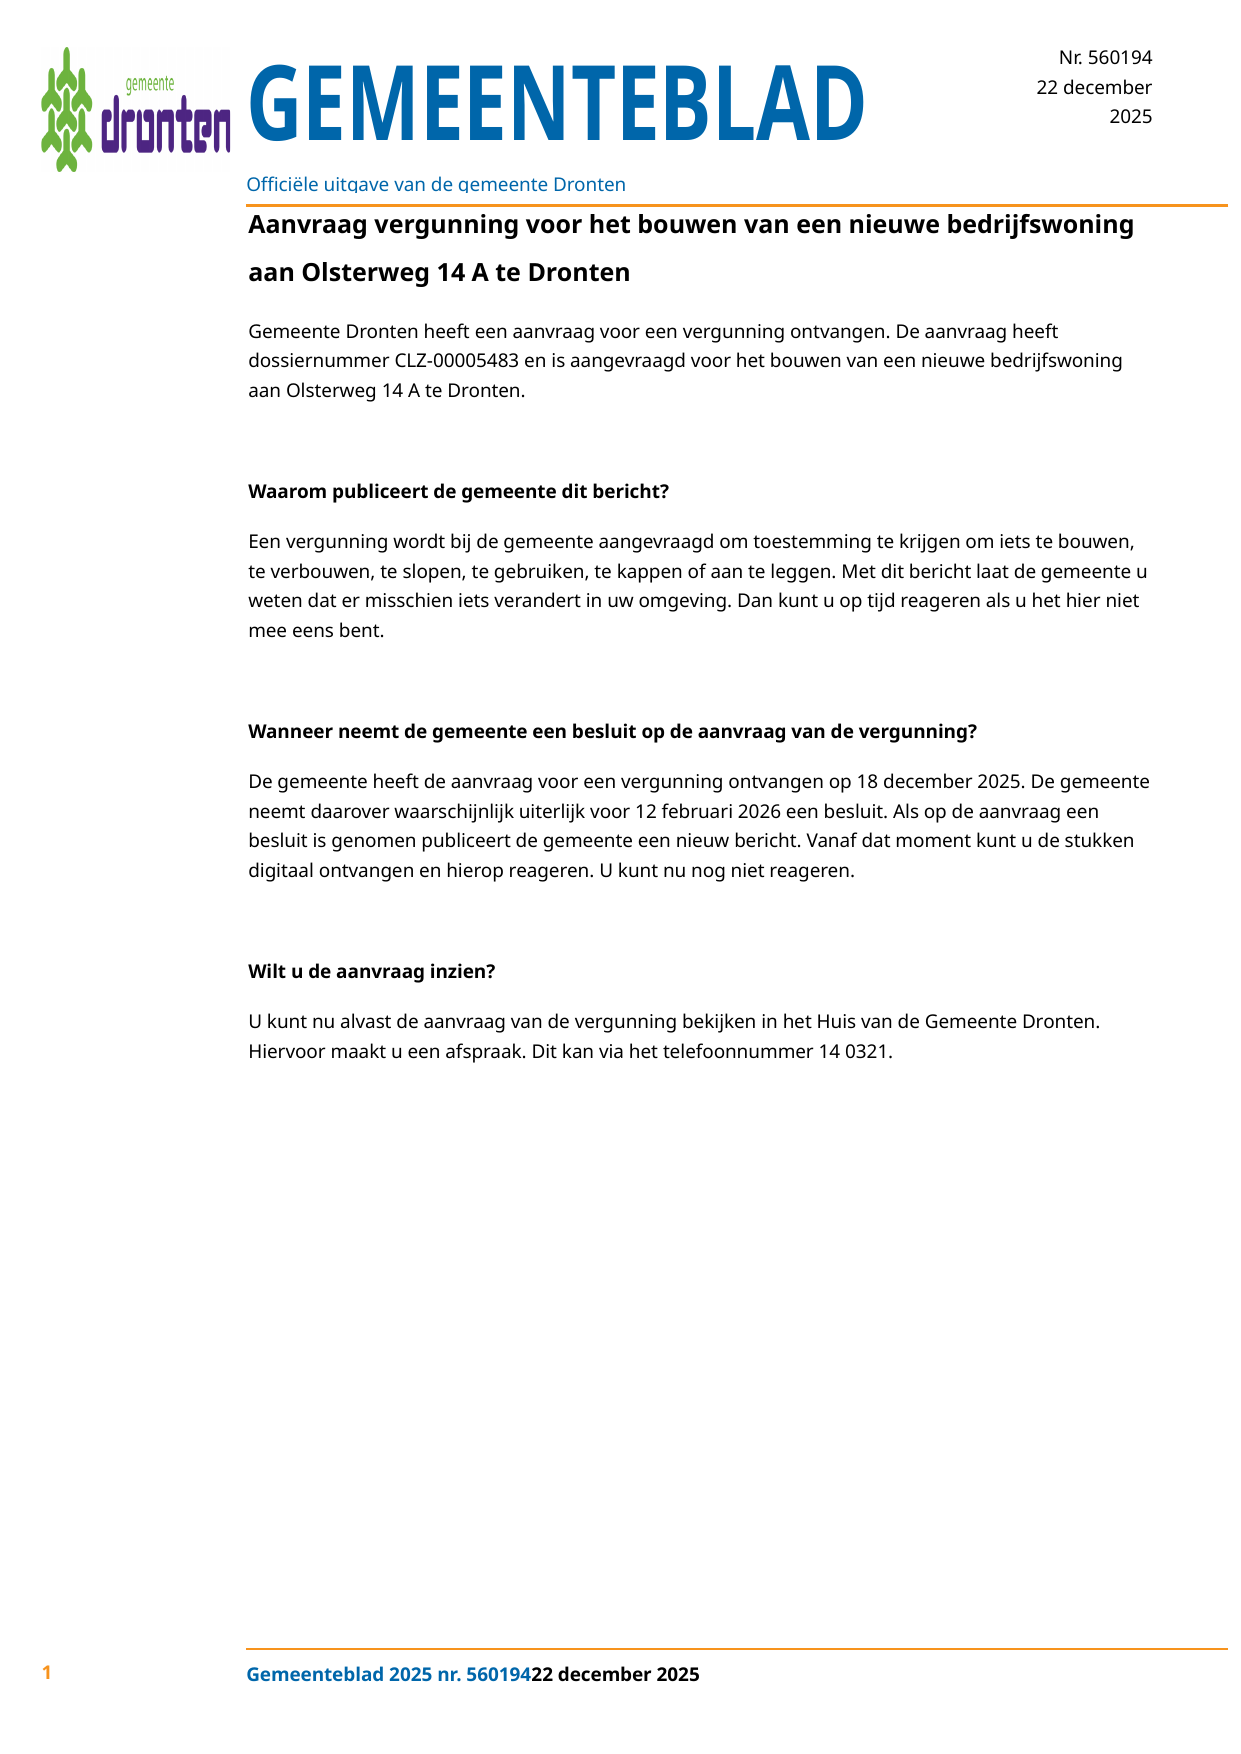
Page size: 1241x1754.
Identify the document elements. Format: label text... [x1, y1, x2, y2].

text Aanvraag vergunning voor het bouwen van een nieuwe bedrijfswoning aan Olsterweg 14 A te Dronten [248, 207, 1152, 288]
text Wilt u de aanvraag inzien? [248, 958, 1152, 984]
text Waarom publiceert de gemeente dit bericht? [248, 478, 1152, 504]
text Wanneer neemt de gemeente een besluit op de aanvraag van de vergunning? [248, 718, 1152, 744]
text Gemeente Dronten heeft een aanvraag voor een vergunning ontvangen. De aanvraag heeft dossiernummer CLZ-00005483 en is aangevraagd voor het bouwen van een nieuwe bedrijfswoning aan Olsterweg 14 A te Dronten. [248, 318, 1152, 403]
text U kunt nu alvast de aanvraag van de vergunning bekijken in het Huis van de Gemeente Dronten. Hiervoor maakt u een afspraak. Dit kan via het telefoonnummer 14 0321. [248, 1008, 1152, 1064]
text De gemeente heeft de aanvraag voor een vergunning ontvangen op 18 december 2025. De gemeente neemt daarover waarschijnlijk uiterlijk voor 12 februari 2026 een besluit. Als op de aanvraag een besluit is genomen publiceert de gemeente een nieuw bericht. Vanaf dat moment kunt u de stukken digitaal ontvangen en hierop reageren. U kunt nu nog niet reageren. [248, 768, 1152, 883]
picture [41, 47, 231, 172]
text Een vergunning wordt bij de gemeente aangevraagd om toestemming te krijgen om iets te bouwen, te verbouwen, te slopen, te gebruiken, te kappen of aan te leggen. Met dit bericht laat de gemeente u weten dat er misschien iets verandert in uw omgeving. Dan kunt u op tijd reageren als u het hier niet mee eens bent. [248, 528, 1152, 643]
